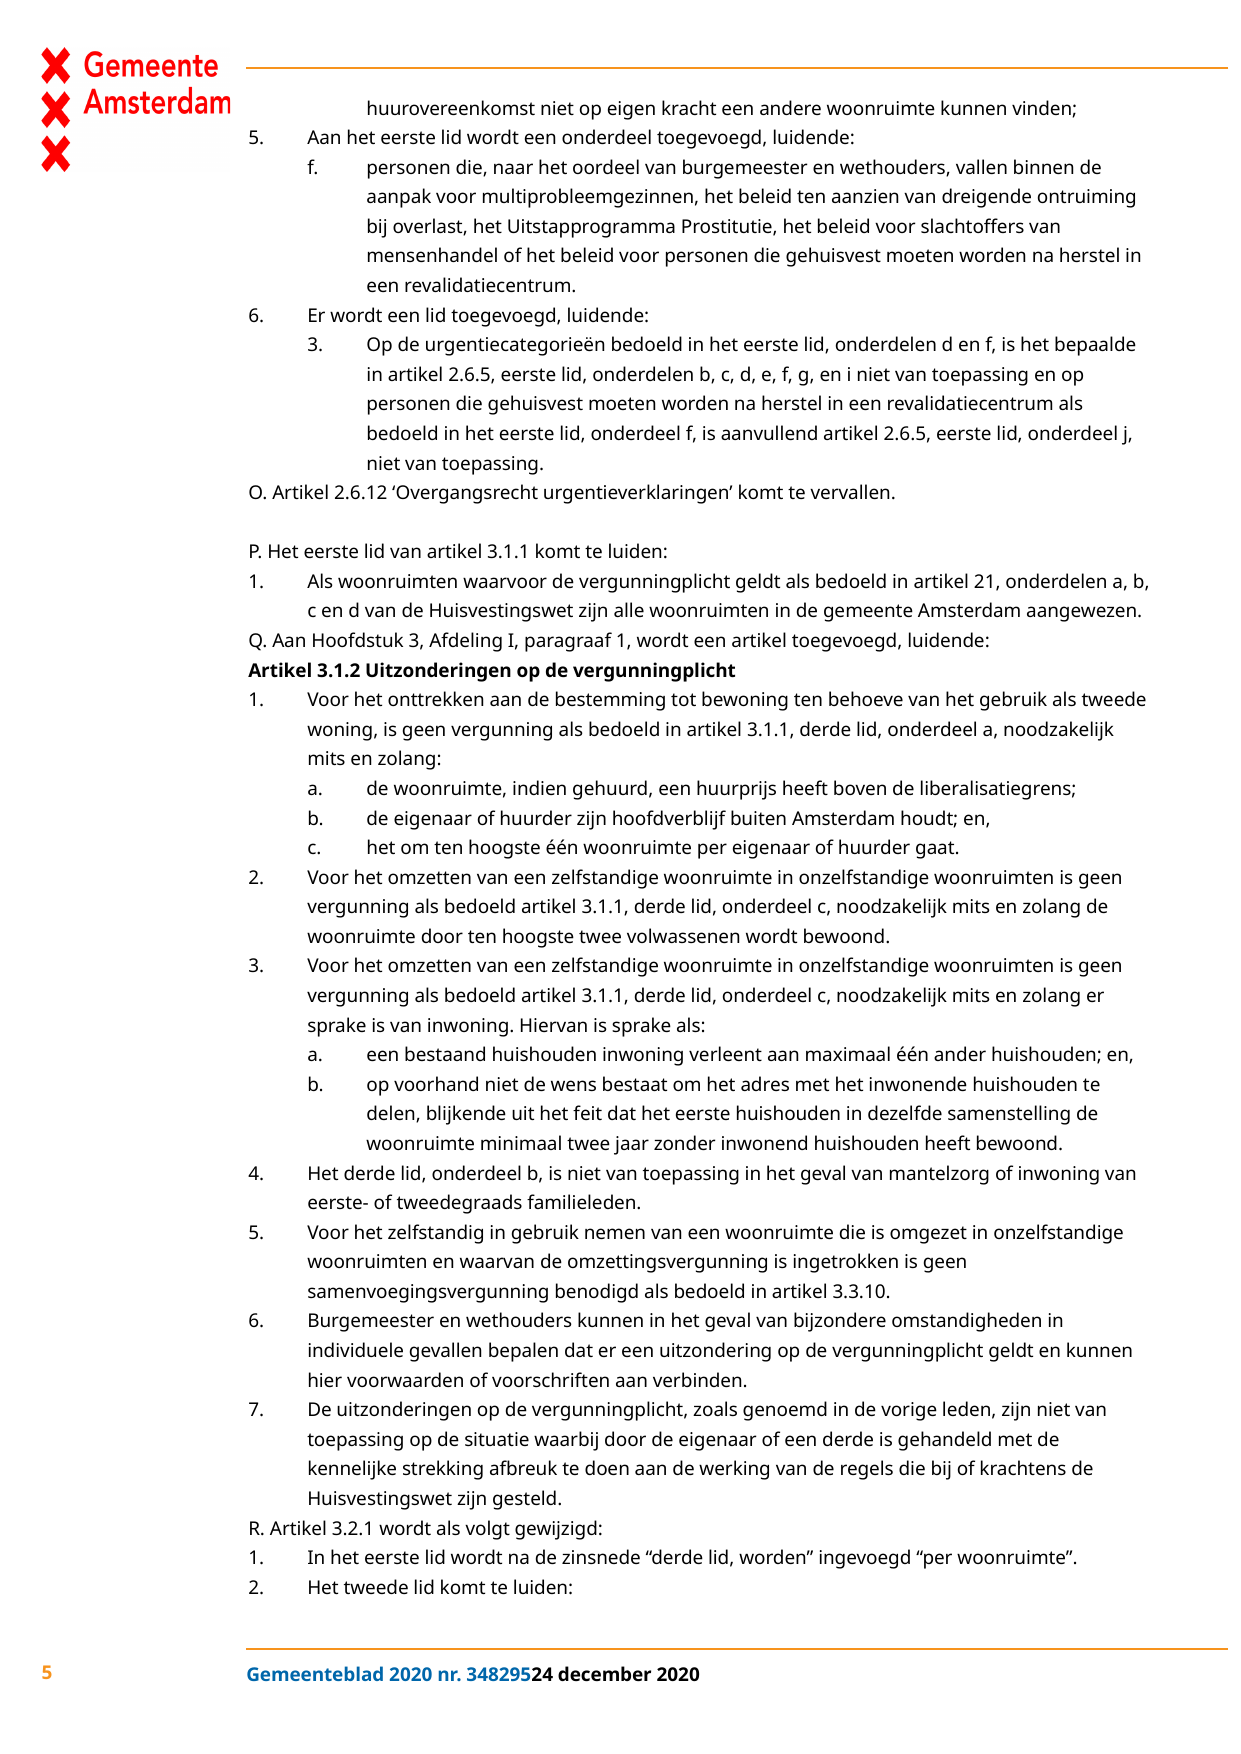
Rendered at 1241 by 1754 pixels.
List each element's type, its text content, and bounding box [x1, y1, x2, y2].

list Voor het omzetten van een zelfstandige woonruimte in onzelfstandige woonruimten is geen vergunning als bedoeld artikel 3.1.1, derde lid, onderdeel c, noodzakelijk mits en zolang de woonruimte door ten hoogste twee volwassenen wordt bewoond. [248, 864, 1152, 949]
list Het tweede lid komt te luiden: [248, 1574, 1152, 1600]
text P. Het eerste lid van artikel 3.1.1 komt te luiden: [248, 538, 1152, 564]
list Als woonruimten waarvoor de vergunningplicht geldt als bedoeld in artikel 21, onderdelen a, b, c en d van de Huisvestingswet zijn alle woonruimten in de gemeente Amsterdam aangewezen. [248, 568, 1152, 623]
list de eigenaar of huurder zijn hoofdverblijf buiten Amsterdam houdt; en, [307, 805, 1152, 831]
list Voor het omzetten van een zelfstandige woonruimte in onzelfstandige woonruimten is geen vergunning als bedoeld artikel 3.1.1, derde lid, onderdeel c, noodzakelijk mits en zolang er sprake is van inwoning. Hiervan is sprake als: [248, 953, 1152, 1038]
list Voor het zelfstandig in gebruik nemen van een woonruimte die is omgezet in onzelfstandige woonruimten en waarvan de omzettingsvergunning is ingetrokken is geen samenvoegingsvergunning benodigd als bedoeld in artikel 3.3.10. [248, 1219, 1152, 1304]
list Het derde lid, onderdeel b, is niet van toepassing in het geval van mantelzorg of inwoning van eerste- of tweedegraads familieleden. [248, 1160, 1152, 1215]
picture [41, 47, 231, 172]
text R. Artikel 3.2.1 wordt als volgt gewijzigd: [248, 1515, 1152, 1541]
list een bestaand huishouden inwoning verleent aan maximaal één ander huishouden; en, [307, 1041, 1152, 1067]
list het om ten hoogste één woonruimte per eigenaar of huurder gaat. [307, 834, 1152, 860]
list Er wordt een lid toegevoegd, luidende: [248, 302, 1152, 328]
list de woonruimte, indien gehuurd, een huurprijs heeft boven de liberalisatiegrens; [307, 775, 1152, 801]
list De uitzonderingen op de vergunningplicht, zoals genoemd in de vorige leden, zijn niet van toepassing op de situatie waarbij door de eigenaar of een derde is gehandeld met de kennelijke strekking afbreuk te doen aan de werking van de regels die bij of krachtens de Huisvestingswet zijn gesteld. [248, 1396, 1152, 1511]
text O. Artikel 2.6.12 ‘Overgangsrecht urgentieverklaringen’ komt te vervallen. [248, 479, 1152, 505]
list op voorhand niet de wens bestaat om het adres met het inwonende huishouden te delen, blijkende uit het feit dat het eerste huishouden in dezelfde samenstelling de woonruimte minimaal twee jaar zonder inwonend huishouden heeft bewoond. [307, 1071, 1152, 1156]
list Burgemeester en wethouders kunnen in het geval van bijzondere omstandigheden in individuele gevallen bepalen dat er een uitzondering op de vergunningplicht geldt en kunnen hier voorwaarden of voorschriften aan verbinden. [248, 1308, 1152, 1393]
list Voor het onttrekken aan de bestemming tot bewoning ten behoeve van het gebruik als tweede woning, is geen vergunning als bedoeld in artikel 3.1.1, derde lid, onderdeel a, noodzakelijk mits en zolang: [248, 686, 1152, 771]
list huurovereenkomst niet op eigen kracht een andere woonruimte kunnen vinden; [307, 95, 1152, 121]
list Op de urgentiecategorieën bedoeld in het eerste lid, onderdelen d en f, is het bepaalde in artikel 2.6.5, eerste lid, onderdelen b, c, d, e, f, g, en i niet van toepassing en op personen die gehuisvest moeten worden na herstel in een revalidatiecentrum als bedoeld in het eerste lid, onderdeel f, is aanvullend artikel 2.6.5, eerste lid, onderdeel j, niet van toepassing. [307, 331, 1152, 476]
list In het eerste lid wordt na de zinsnede “derde lid, worden” ingevoegd “per woonruimte”. [248, 1544, 1152, 1570]
text Q. Aan Hoofdstuk 3, Afdeling I, paragraaf 1, wordt een artikel toegevoegd, luidende: [248, 627, 1152, 653]
text Artikel 3.1.2 Uitzonderingen op de vergunningplicht [248, 657, 1152, 683]
list personen die, naar het oordeel van burgemeester en wethouders, vallen binnen de aanpak voor multiprobleemgezinnen, het beleid ten aanzien van dreigende ontruiming bij overlast, het Uitstapprogramma Prostitutie, het beleid voor slachtoffers van mensenhandel of het beleid voor personen die gehuisvest moeten worden na herstel in een revalidatiecentrum. [307, 154, 1152, 298]
list Aan het eerste lid wordt een onderdeel toegevoegd, luidende: [248, 124, 1152, 150]
